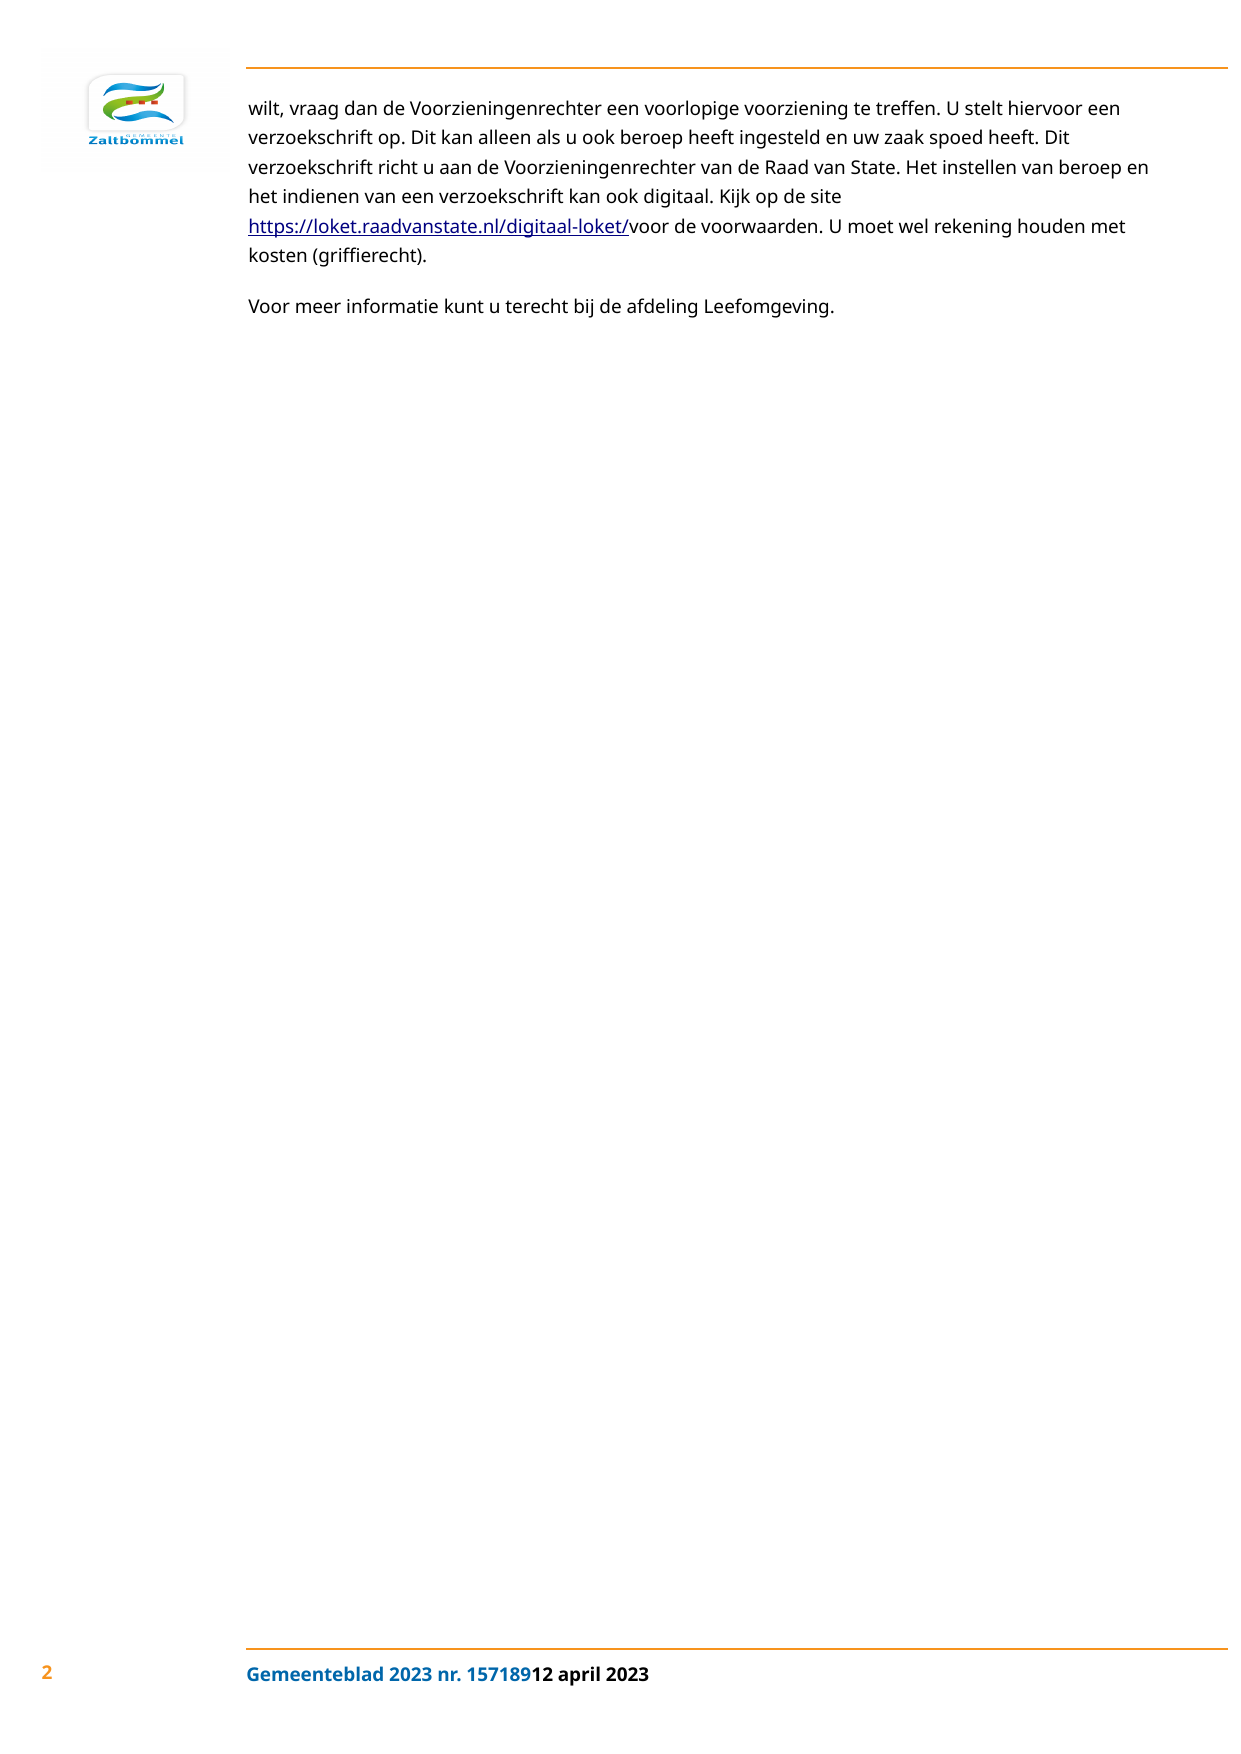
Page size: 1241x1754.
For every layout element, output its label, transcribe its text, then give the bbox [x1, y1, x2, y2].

picture [41, 47, 231, 172]
text wilt, vraag dan de Voorzieningenrechter een voorlopige voorziening te treffen. U stelt hiervoor een verzoekschrift op. Dit kan alleen als u ook beroep heeft ingesteld en uw zaak spoed heeft. Dit verzoekschrift richt u aan de Voorzieningenrechter van de Raad van State. Het instellen van beroep en het indienen van een verzoekschrift kan ook digitaal. Kijk op de site https://loket.raadvanstate.nl/digitaal-loket/voor de voorwaarden. U moet wel rekening houden met kosten (griffierecht). [248, 95, 1152, 268]
text Voor meer informatie kunt u terecht bij de afdeling Leefomgeving. [248, 293, 1152, 319]
